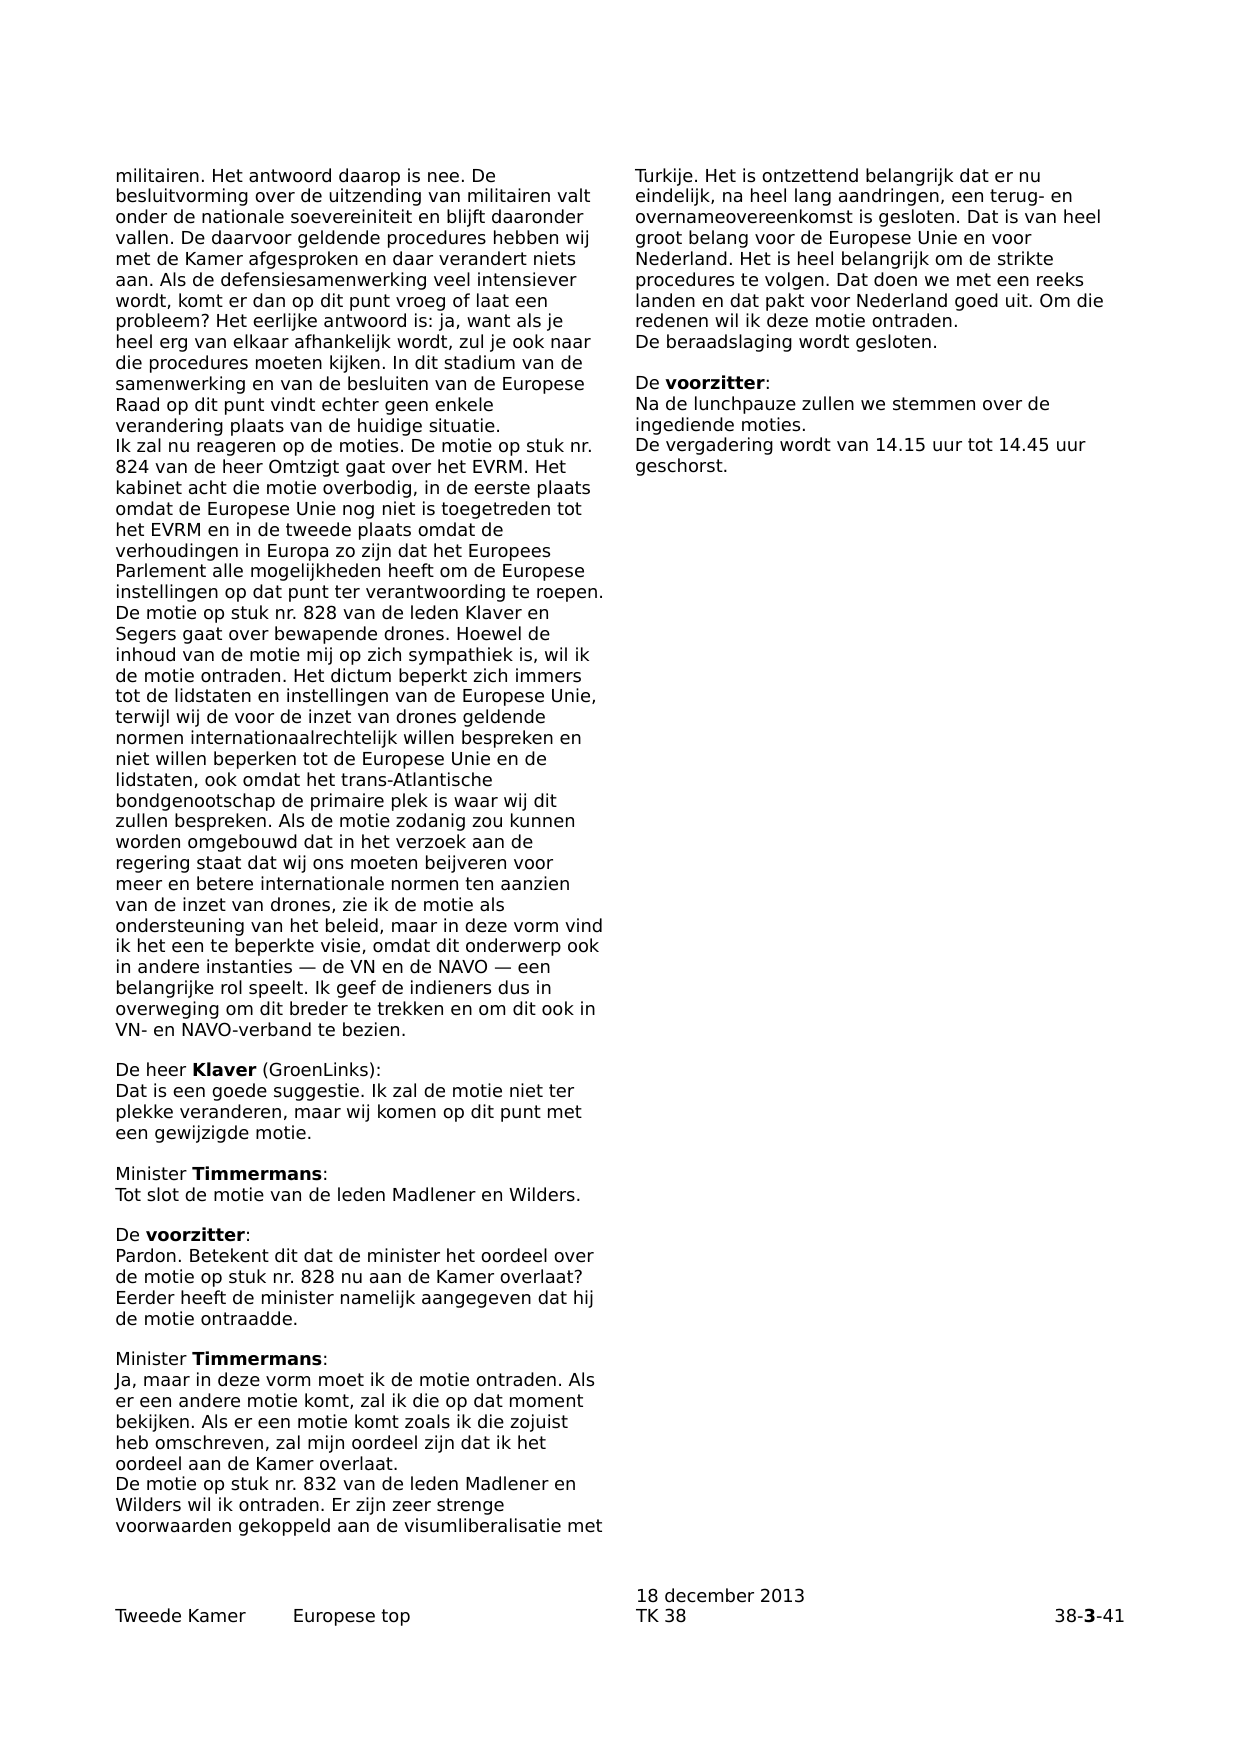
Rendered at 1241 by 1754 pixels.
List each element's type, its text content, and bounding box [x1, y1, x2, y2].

text Ik zal nu reageren op de moties. De motie op stuk nr. 824 van de heer Omtzigt gaat over het EVRM. Het kabinet acht die motie overbodig, in de eerste plaats omdat de Europese Unie nog niet is toegetreden tot het EVRM en in de tweede plaats omdat de verhoudingen in Europa zo zijn dat het Europees Parlement alle mogelijkheden heeft om de Europese instellingen op dat punt ter verantwoording te roepen. [115, 436, 605, 603]
text De voorzitter: [635, 373, 1125, 393]
text Minister Timmermans: [115, 1163, 605, 1184]
text De voorzitter: [115, 1225, 605, 1246]
text Turkije. Het is ontzettend belangrijk dat er nu eindelijk, na heel lang aandringen, een terug- en overnameovereenkomst is gesloten. Dat is van heel groot belang voor de Europese Unie en voor Nederland. Het is heel belangrijk om de strikte procedures te volgen. Dat doen we met een reeks landen en dat pakt voor Nederland goed uit. Om die redenen wil ik deze motie ontraden. [635, 165, 1125, 332]
text Minister Timmermans: [115, 1349, 605, 1370]
text De motie op stuk nr. 828 van de leden Klaver en Segers gaat over bewapende drones. Hoewel de inhoud van de motie mij op zich sympathiek is, wil ik de motie ontraden. Het dictum beperkt zich immers tot de lidstaten en instellingen van de Europese Unie, terwijl wij de voor de inzet van drones geldende normen internationaalrechtelijk willen bespreken en niet willen beperken tot de Europese Unie en de lidstaten, ook omdat het trans-Atlantische bondgenootschap de primaire plek is waar wij dit zullen bespreken. Als de motie zodanig zou kunnen worden omgebouwd dat in het verzoek aan de regering staat dat wij ons moeten beijveren voor meer en betere internationale normen ten aanzien van de inzet van drones, zie ik de motie als ondersteuning van het beleid, maar in deze vorm vind ik het een te beperkte visie, omdat dit onderwerp ook in andere instanties — de VN en de NAVO — een belangrijke rol speelt. Ik geef de indieners dus in overweging om dit breder te trekken en om dit ook in VN- en NAVO-verband te bezien. [115, 603, 605, 1040]
text militairen. Het antwoord daarop is nee. De besluitvorming over de uitzending van militairen valt onder de nationale soevereiniteit en blijft daaronder vallen. De daarvoor geldende procedures hebben wij met de Kamer afgesproken en daar verandert niets aan. Als de defensiesamenwerking veel intensiever wordt, komt er dan op dit punt vroeg of laat een probleem? Het eerlijke antwoord is: ja, want als je heel erg van elkaar afhankelijk wordt, zul je ook naar die procedures moeten kijken. In dit stadium van de samenwerking en van de besluiten van de Europese Raad op dit punt vindt echter geen enkele verandering plaats van de huidige situatie. [115, 165, 605, 436]
text Dat is een goede suggestie. Ik zal de motie niet ter plekke veranderen, maar wij komen op dit punt met een gewijzigde motie. [115, 1081, 605, 1143]
text De motie op stuk nr. 832 van de leden Madlener en Wilders wil ik ontraden. Er zijn zeer strenge voorwaarden gekoppeld aan de visumliberalisatie met [115, 1474, 605, 1537]
text Ja, maar in deze vorm moet ik de motie ontraden. Als er een andere motie komt, zal ik die op dat moment bekijken. Als er een motie komt zoals ik die zojuist heb omschreven, zal mijn oordeel zijn dat ik het oordeel aan de Kamer overlaat. [115, 1370, 605, 1474]
text Tot slot de motie van de leden Madlener en Wilders. [115, 1184, 605, 1205]
text De heer Klaver (GroenLinks): [115, 1060, 605, 1081]
text Na de lunchpauze zullen we stemmen over de ingediende moties. [635, 393, 1125, 435]
text De vergadering wordt van 14.15 uur tot 14.45 uur geschorst. [635, 435, 1125, 477]
text De beraadslaging wordt gesloten. [635, 332, 1125, 353]
text Pardon. Betekent dit dat de minister het oordeel over de motie op stuk nr. 828 nu aan de Kamer overlaat? Eerder heeft de minister namelijk aangegeven dat hij de motie ontraadde. [115, 1246, 605, 1329]
